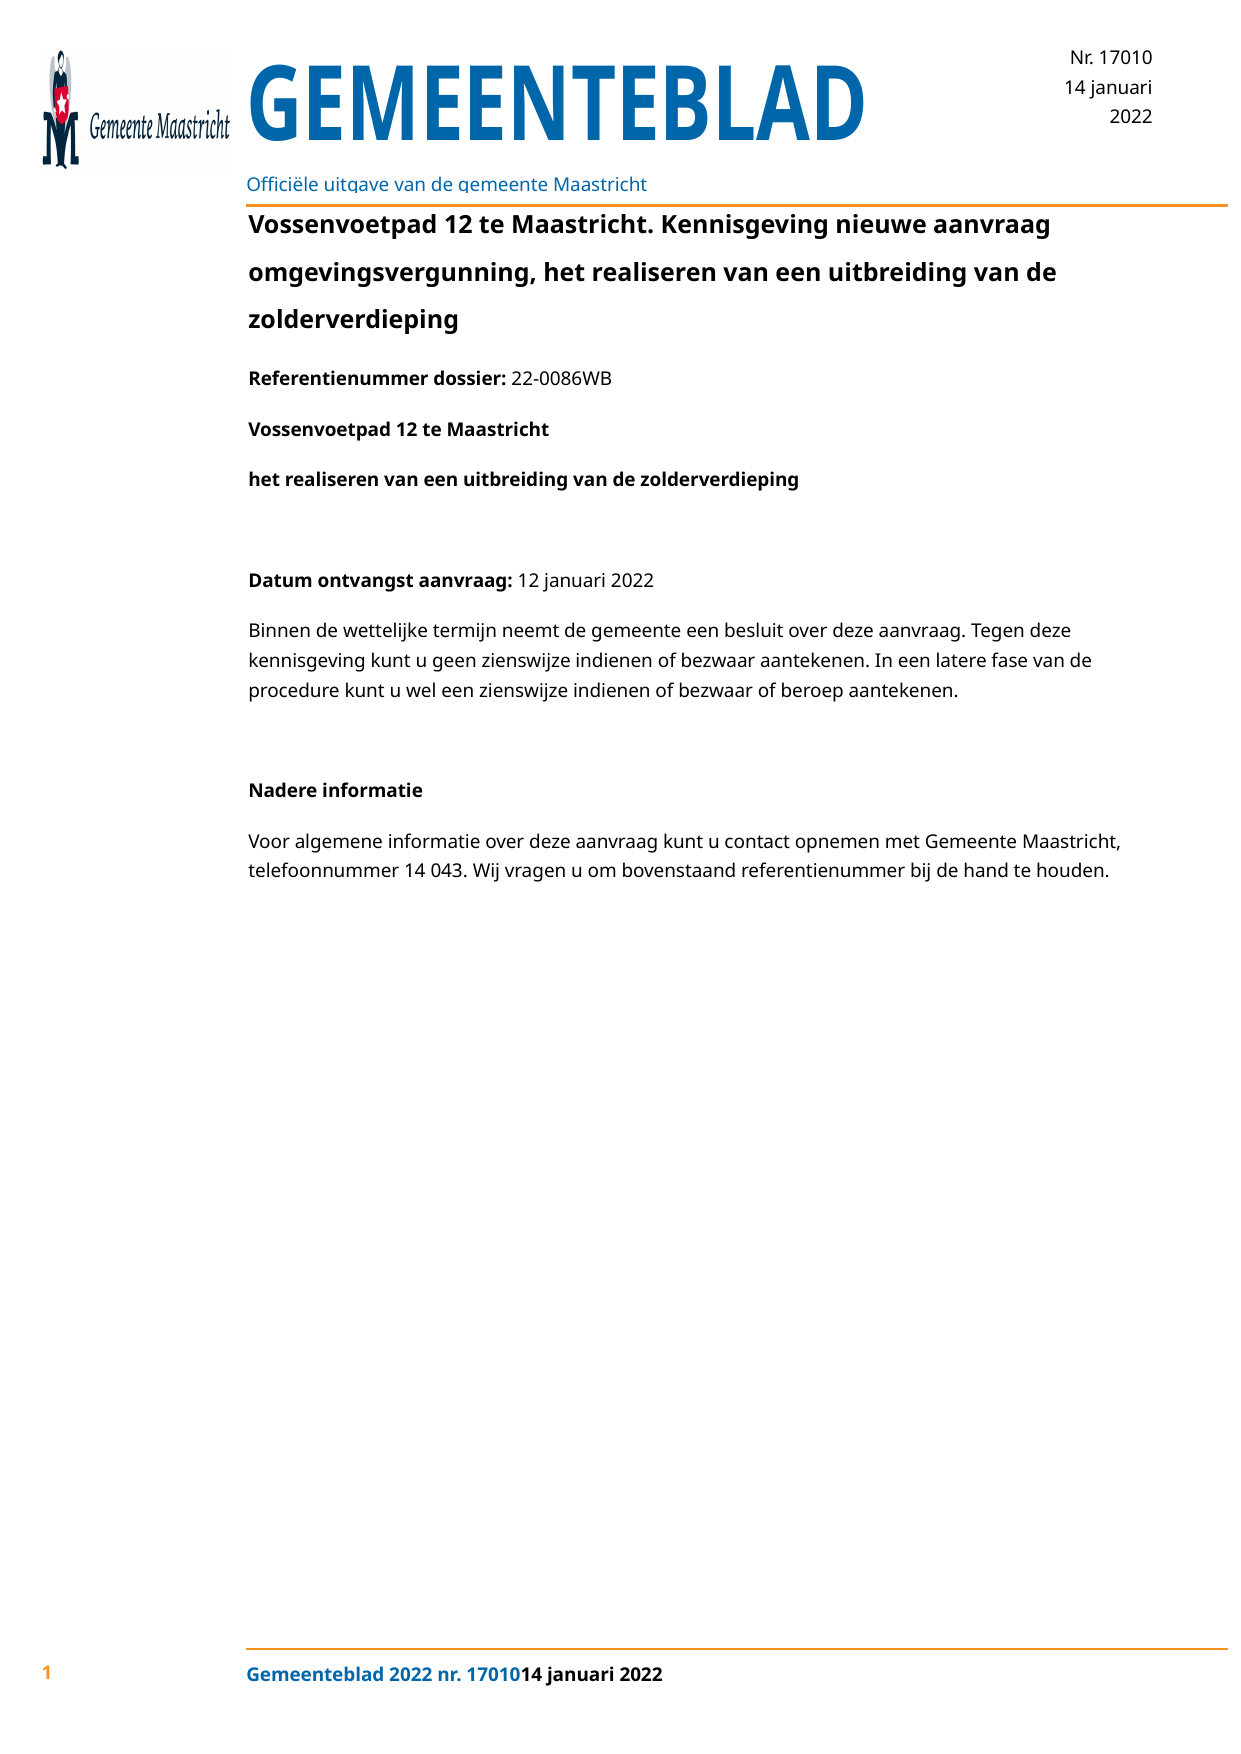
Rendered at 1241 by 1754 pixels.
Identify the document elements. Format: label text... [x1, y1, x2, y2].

text Vossenvoetpad 12 te Maastricht [248, 416, 1152, 442]
picture [41, 47, 231, 172]
text Referentienummer dossier: 22-0086WB [248, 366, 1152, 391]
text Datum ontvangst aanvraag: 12 januari 2022 [248, 567, 1152, 593]
text Binnen de wettelijke termijn neemt de gemeente een besluit over deze aanvraag. Tegen deze kennisgeving kunt u geen zienswijze indienen of bezwaar aantekenen. In een latere fase van de procedure kunt u wel een zienswijze indienen of bezwaar of beroep aantekenen. [248, 618, 1152, 702]
text Vossenvoetpad 12 te Maastricht. Kennisgeving nieuwe aanvraag omgevingsvergunning, het realiseren van een uitbreiding van de zolderverdieping [248, 207, 1152, 336]
text Nadere informatie [248, 778, 1152, 803]
text het realiseren van een uitbreiding van de zolderverdieping [248, 466, 1152, 492]
text Voor algemene informatie over deze aanvraag kunt u contact opnemen met Gemeente Maastricht, telefoonnummer 14 043. Wij vragen u om bovenstaand referentienummer bij de hand te houden. [248, 828, 1152, 883]
